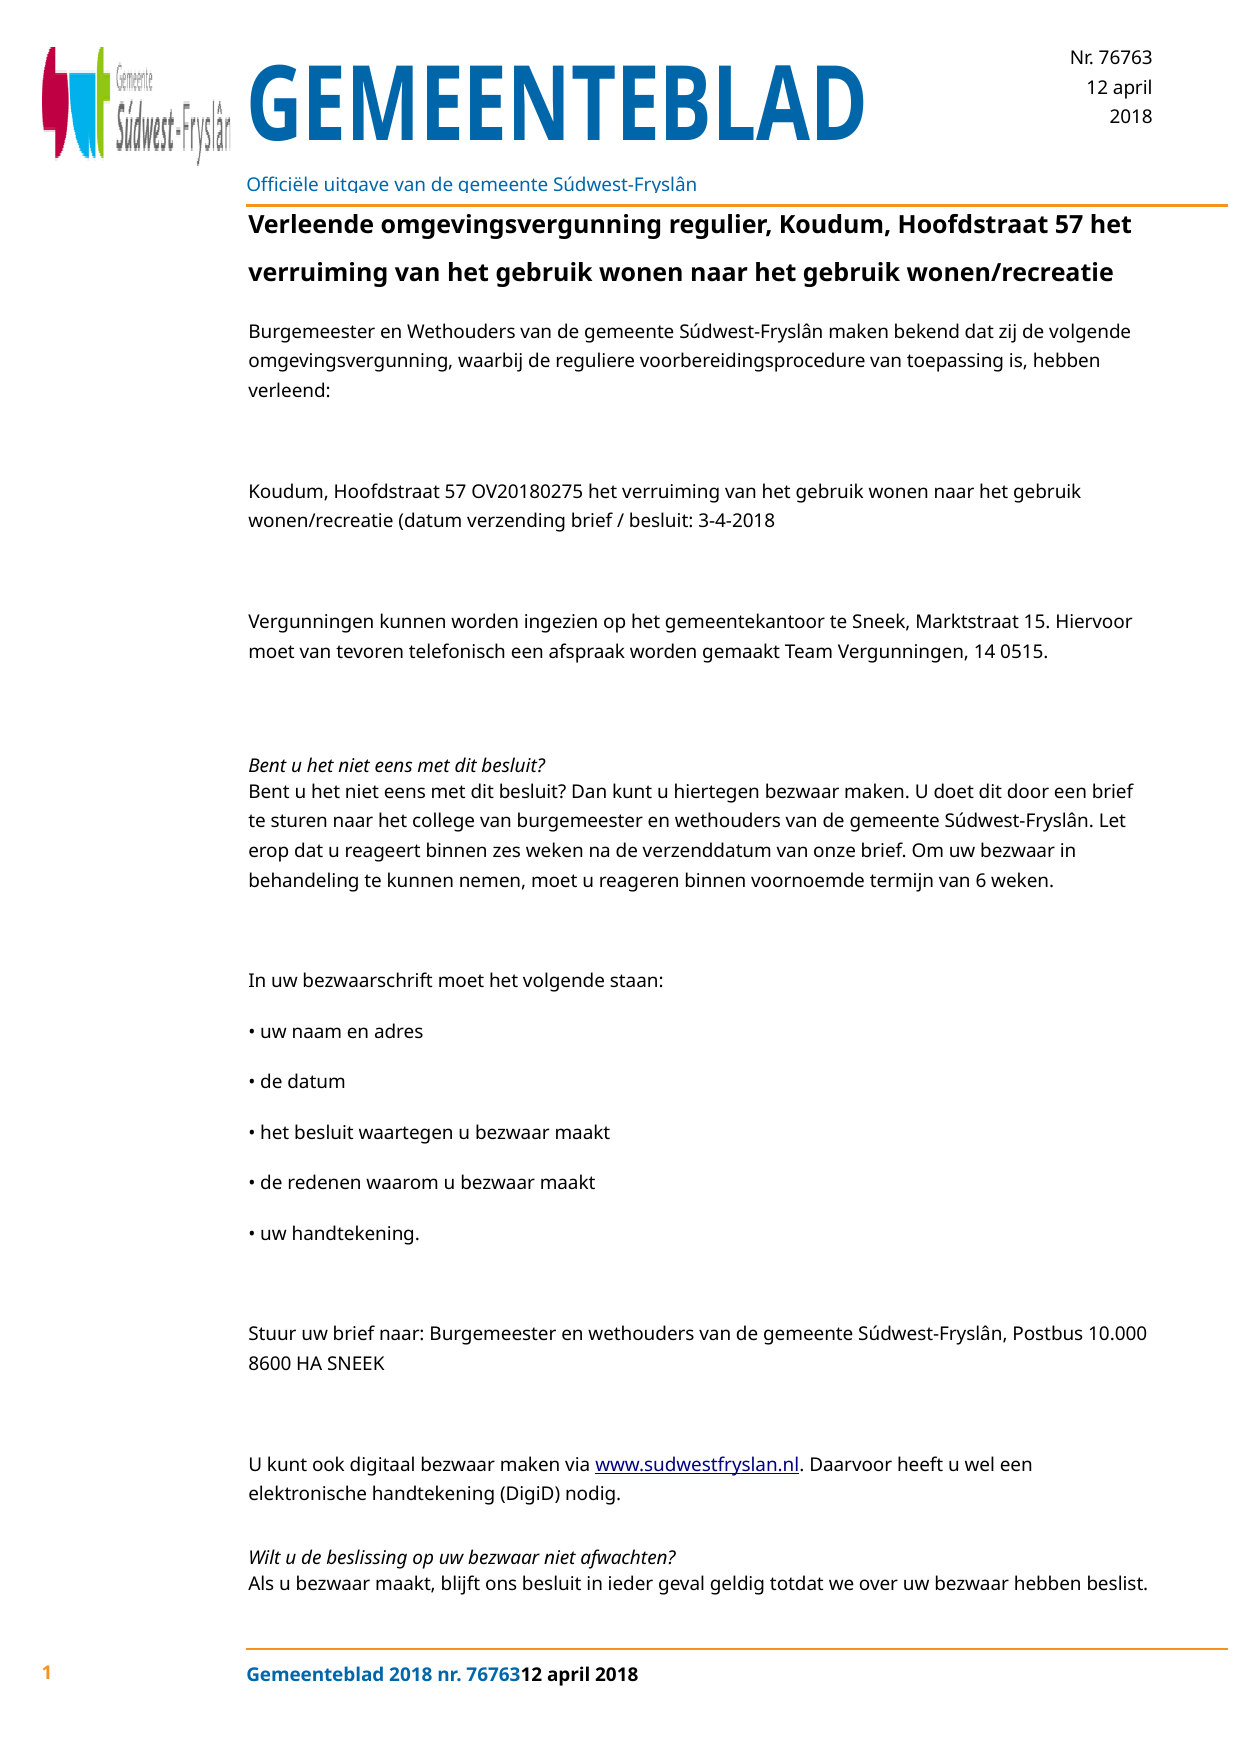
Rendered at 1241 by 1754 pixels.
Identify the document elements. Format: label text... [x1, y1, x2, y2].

text Vergunningen kunnen worden ingezien op het gemeentekantoor te Sneek, Marktstraat 15. Hiervoor moet van tevoren telefonisch een afspraak worden gemaakt Team Vergunningen, 14 0515. [248, 608, 1152, 664]
text In uw bezwaarschrift moet het volgende staan: [248, 968, 1152, 993]
text • uw naam en adres [248, 1018, 1152, 1044]
text • uw handtekening. [248, 1220, 1152, 1245]
text • de datum [248, 1068, 1152, 1094]
text Burgemeester en Wethouders van de gemeente Súdwest-Fryslân maken bekend dat zij de volgende omgevingsvergunning, waarbij de reguliere voorbereidingsprocedure van toepassing is, hebben verleend: [248, 318, 1152, 403]
text Bent u het niet eens met dit besluit? [248, 752, 1152, 778]
text Stuur uw brief naar: Burgemeester en wethouders van de gemeente Súdwest-Fryslân, Postbus 10.000 8600 HA SNEEK [248, 1321, 1152, 1376]
text U kunt ook digitaal bezwaar maken via www.sudwestfryslan.nl. Daarvoor heeft u wel een elektronische handtekening (DigiD) nodig. [248, 1451, 1152, 1506]
text • het besluit waartegen u bezwaar maakt [248, 1119, 1152, 1144]
text Als u bezwaar maakt, blijft ons besluit in ieder geval geldig totdat we over uw bezwaar hebben beslist. [248, 1570, 1152, 1596]
text Verleende omgevingsvergunning regulier, Koudum, Hoofdstraat 57 het verruiming van het gebruik wonen naar het gebruik wonen/recreatie [248, 207, 1152, 288]
picture [41, 47, 231, 172]
text Koudum, Hoofdstraat 57 OV20180275 het verruiming van het gebruik wonen naar het gebruik wonen/recreatie (datum verzending brief / besluit: 3-4-2018 [248, 478, 1152, 533]
text • de redenen waarom u bezwaar maakt [248, 1169, 1152, 1195]
text Wilt u de beslissing op uw bezwaar niet afwachten? [248, 1544, 1152, 1570]
text Bent u het niet eens met dit besluit? Dan kunt u hiertegen bezwaar maken. U doet dit door een brief te sturen naar het college van burgemeester en wethouders van de gemeente Súdwest-Fryslân. Let erop dat u reageert binnen zes weken na de verzenddatum van onze brief. Om uw bezwaar in behandeling te kunnen nemen, moet u reageren binnen voornoemde termijn van 6 weken. [248, 778, 1152, 892]
